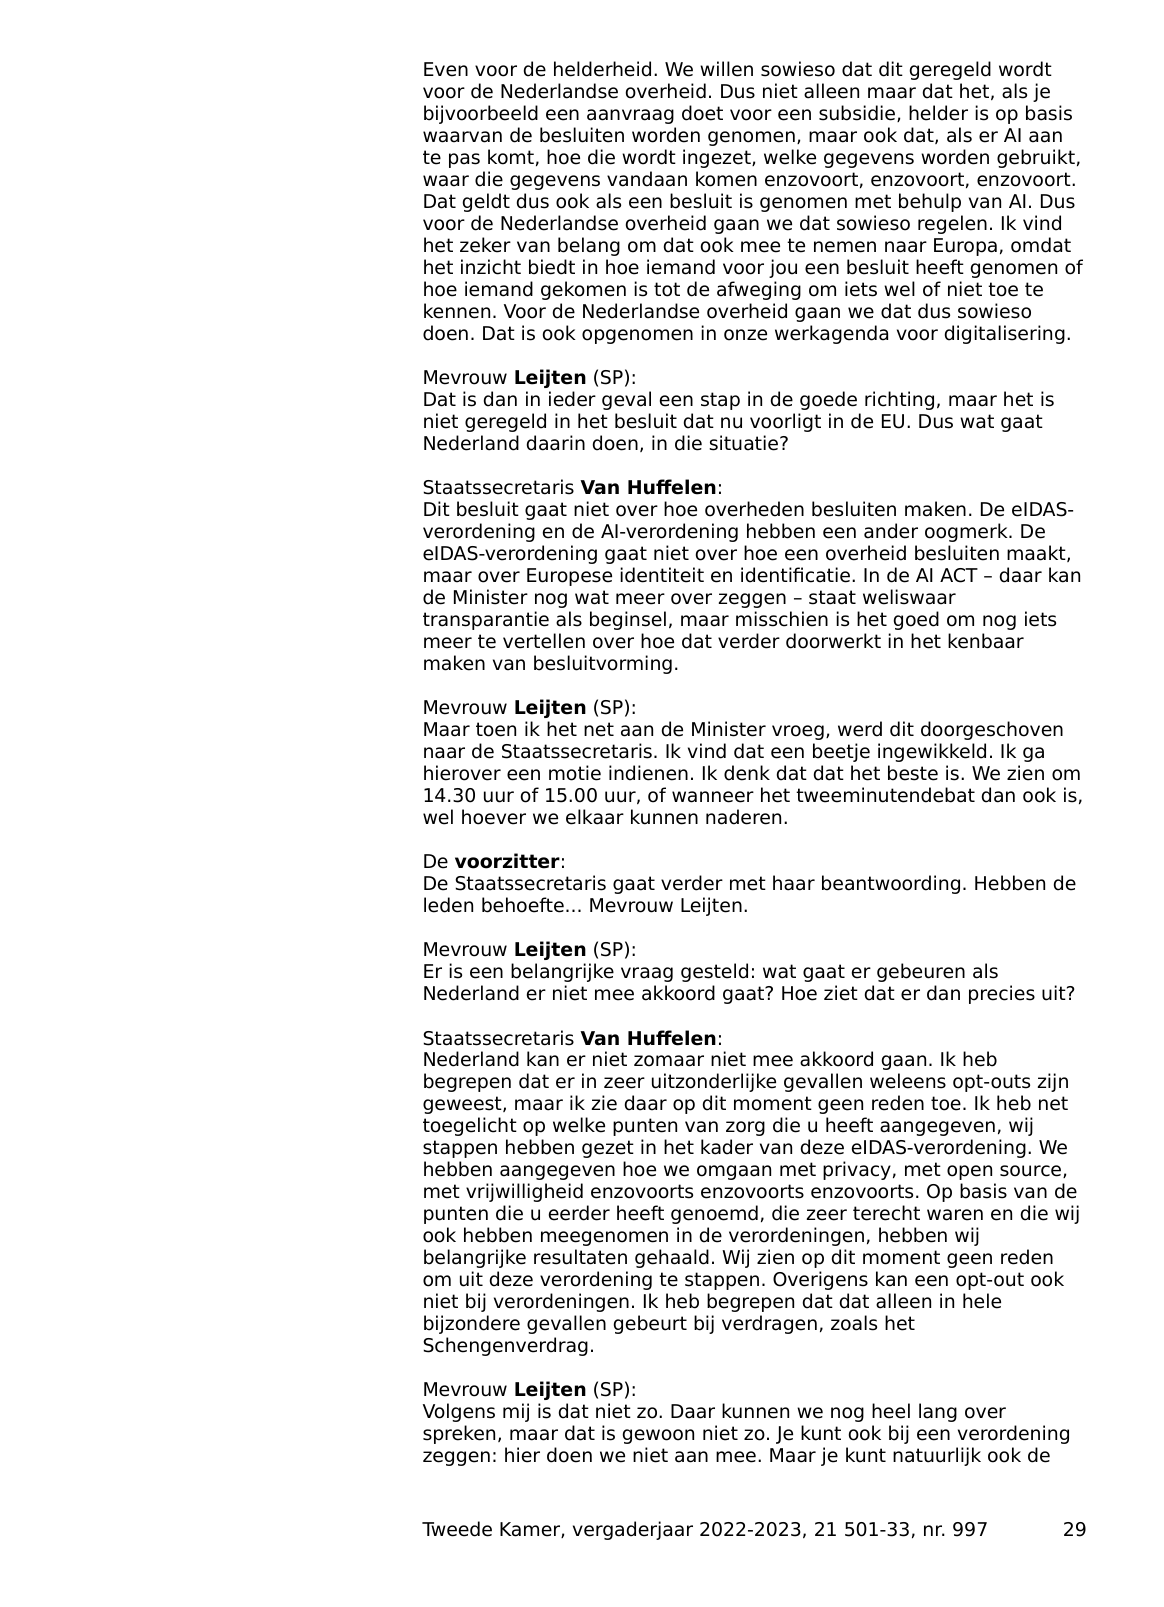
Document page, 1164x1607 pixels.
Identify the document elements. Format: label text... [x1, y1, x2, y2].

text Maar toen ik het net aan de Minister vroeg, werd dit doorgeschoven naar de Staatssecretaris. Ik vind dat een beetje ingewikkeld. Ik ga hierover een motie indienen. Ik denk dat dat het beste is. We zien om 14.30 uur of 15.00 uur, of wanneer het tweeminutendebat dan ook is, wel hoever we elkaar kunnen naderen. [422, 719, 1087, 829]
text Mevrouw Leijten (SP): [422, 939, 1087, 961]
text De Staatssecretaris gaat verder met haar beantwoording. Hebben de leden behoefte... Mevrouw Leijten. [422, 873, 1087, 917]
text Even voor de helderheid. We willen sowieso dat dit geregeld wordt voor de Nederlandse overheid. Dus niet alleen maar dat het, als je bijvoorbeeld een aanvraag doet voor een subsidie, helder is op basis waarvan de besluiten worden genomen, maar ook dat, als er AI aan te pas komt, hoe die wordt ingezet, welke gegevens worden gebruikt, waar die gegevens vandaan komen enzovoort, enzovoort, enzovoort. Dat geldt dus ook als een besluit is genomen met behulp van AI. Dus voor de Nederlandse overheid gaan we dat sowieso regelen. Ik vind het zeker van belang om dat ook mee te nemen naar Europa, omdat het inzicht biedt in hoe iemand voor jou een besluit heeft genomen of hoe iemand gekomen is tot de afweging om iets wel of niet toe te kennen. Voor de Nederlandse overheid gaan we dat dus sowieso doen. Dat is ook opgenomen in onze werkagenda voor digitalisering. [422, 59, 1087, 345]
text Mevrouw Leijten (SP): [422, 697, 1087, 719]
text De voorzitter: [422, 851, 1087, 873]
text Mevrouw Leijten (SP): [422, 1379, 1087, 1401]
text Nederland kan er niet zomaar niet mee akkoord gaan. Ik heb begrepen dat er in zeer uitzonderlijke gevallen weleens opt-outs zijn geweest, maar ik zie daar op dit moment geen reden toe. Ik heb net toegelicht op welke punten van zorg die u heeft aangegeven, wij stappen hebben gezet in het kader van deze eIDAS-verordening. We hebben aangegeven hoe we omgaan met privacy, met open source, met vrijwilligheid enzovoorts enzovoorts enzovoorts. Op basis van de punten die u eerder heeft genoemd, die zeer terecht waren en die wij ook hebben meegenomen in de verordeningen, hebben wij belangrijke resultaten gehaald. Wij zien op dit moment geen reden om uit deze verordening te stappen. Overigens kan een opt-out ook niet bij verordeningen. Ik heb begrepen dat dat alleen in hele bijzondere gevallen gebeurt bij verdragen, zoals het Schengenverdrag. [422, 1049, 1087, 1357]
text Dit besluit gaat niet over hoe overheden besluiten maken. De eIDAS-verordening en de AI-verordening hebben een ander oogmerk. De eIDAS-verordening gaat niet over hoe een overheid besluiten maakt, maar over Europese identiteit en identificatie. In de AI ACT – daar kan de Minister nog wat meer over zeggen – staat weliswaar transparantie als beginsel, maar misschien is het goed om nog iets meer te vertellen over hoe dat verder doorwerkt in het kenbaar maken van besluitvorming. [422, 499, 1087, 675]
text Staatssecretaris Van Huffelen: [422, 477, 1087, 499]
text Er is een belangrijke vraag gesteld: wat gaat er gebeuren als Nederland er niet mee akkoord gaat? Hoe ziet dat er dan precies uit? [422, 961, 1087, 1005]
text Mevrouw Leijten (SP): [422, 367, 1087, 389]
text Staatssecretaris Van Huffelen: [422, 1027, 1087, 1049]
text Volgens mij is dat niet zo. Daar kunnen we nog heel lang over spreken, maar dat is gewoon niet zo. Je kunt ook bij een verordening zeggen: hier doen we niet aan mee. Maar je kunt natuurlijk ook de [422, 1401, 1087, 1467]
text Dat is dan in ieder geval een stap in de goede richting, maar het is niet geregeld in het besluit dat nu voorligt in de EU. Dus wat gaat Nederland daarin doen, in die situatie? [422, 389, 1087, 455]
